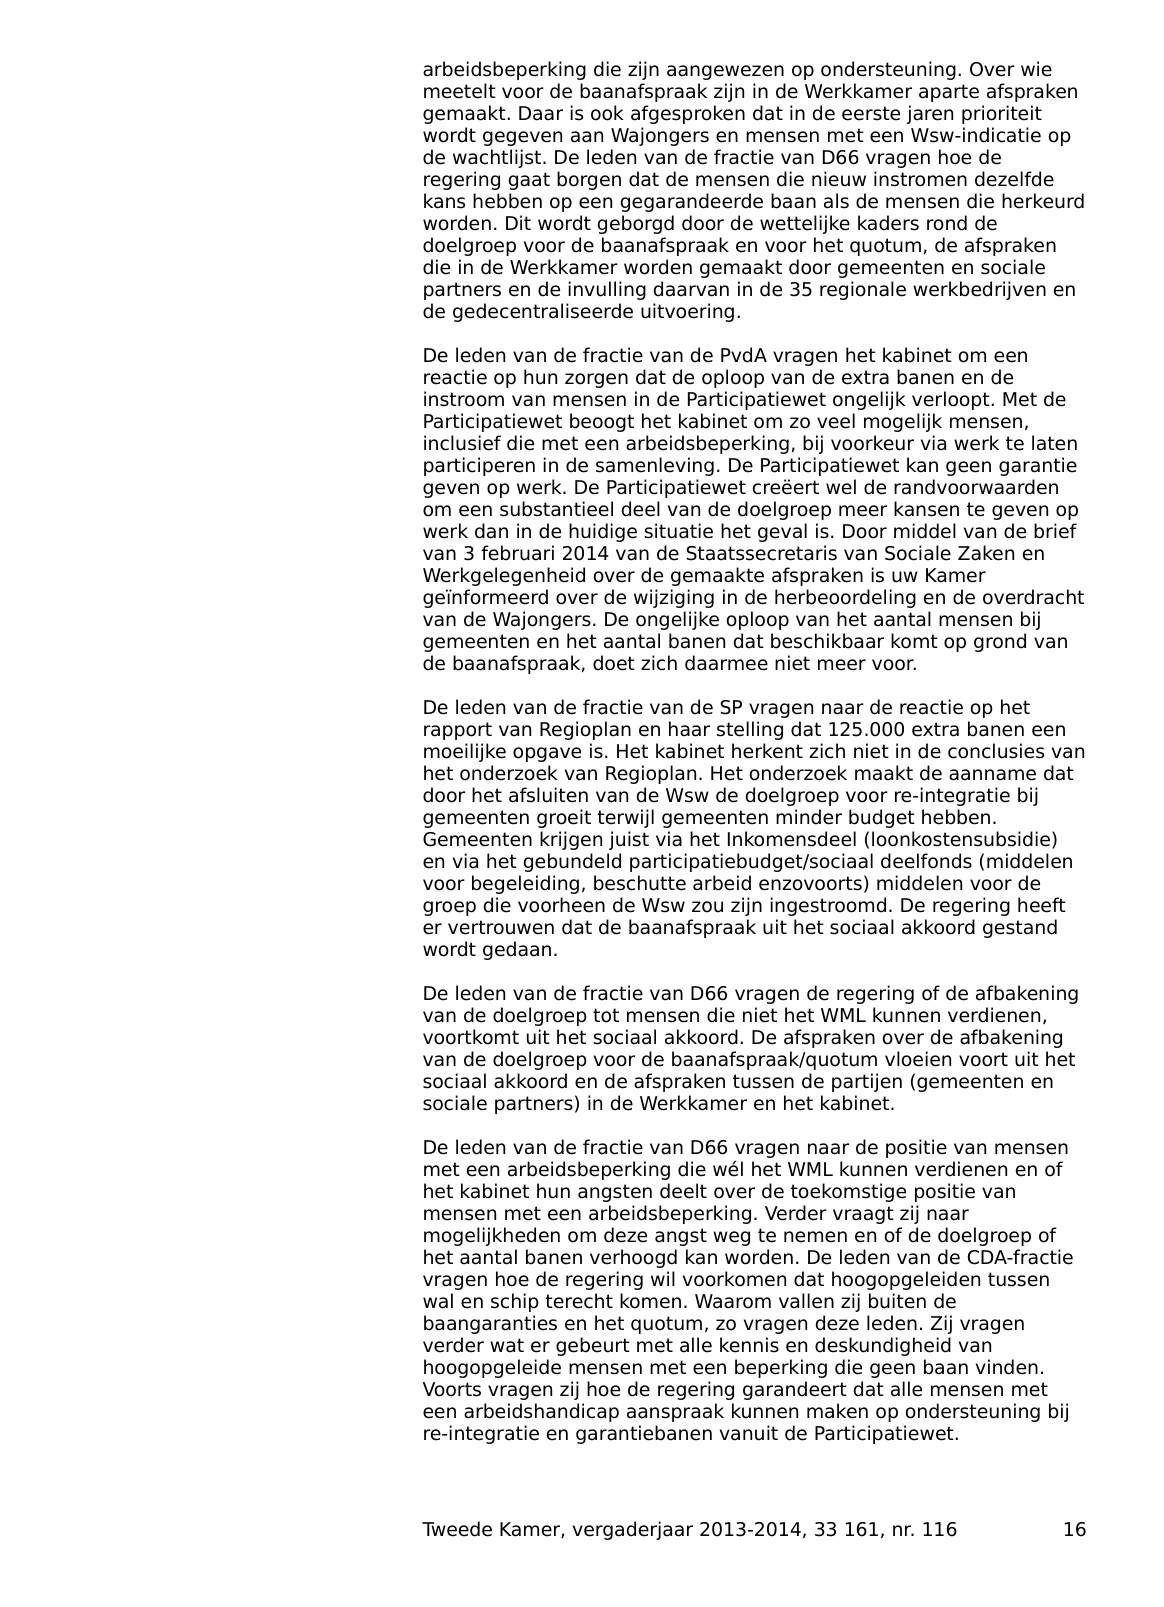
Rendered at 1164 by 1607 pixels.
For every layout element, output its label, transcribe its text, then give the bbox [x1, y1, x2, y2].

text De leden van de fractie van de SP vragen naar de reactie op het rapport van Regioplan en haar stelling dat 125.000 extra banen een moeilijke opgave is. Het kabinet herkent zich niet in de conclusies van het onderzoek van Regioplan. Het onderzoek maakt de aanname dat door het afsluiten van de Wsw de doelgroep voor re-integratie bij gemeenten groeit terwijl gemeenten minder budget hebben. Gemeenten krijgen juist via het Inkomensdeel (loonkostensubsidie) en via het gebundeld participatiebudget/sociaal deelfonds (middelen voor begeleiding, beschutte arbeid enzovoorts) middelen voor de groep die voorheen de Wsw zou zijn ingestroomd. De regering heeft er vertrouwen dat de baanafspraak uit het sociaal akkoord gestand wordt gedaan. [422, 697, 1087, 961]
text De leden van de fractie van de PvdA vragen het kabinet om een reactie op hun zorgen dat de oploop van de extra banen en de instroom van mensen in de Participatiewet ongelijk verloopt. Met de Participatiewet beoogt het kabinet om zo veel mogelijk mensen, inclusief die met een arbeidsbeperking, bij voorkeur via werk te laten participeren in de samenleving. De Participatiewet kan geen garantie geven op werk. De Participatiewet creëert wel de randvoorwaarden om een substantieel deel van de doelgroep meer kansen te geven op werk dan in de huidige situatie het geval is. Door middel van de brief van 3 februari 2014 van de Staatssecretaris van Sociale Zaken en Werkgelegenheid over de gemaakte afspraken is uw Kamer geïnformeerd over de wijziging in de herbeoordeling en de overdracht van de Wajongers. De ongelijke oploop van het aantal mensen bij gemeenten en het aantal banen dat beschikbaar komt op grond van de baanafspraak, doet zich daarmee niet meer voor. [422, 345, 1087, 675]
text De leden van de fractie van D66 vragen de regering of de afbakening van de doelgroep tot mensen die niet het WML kunnen verdienen, voortkomt uit het sociaal akkoord. De afspraken over de afbakening van de doelgroep voor de baanafspraak/quotum vloeien voort uit het sociaal akkoord en de afspraken tussen de partijen (gemeenten en sociale partners) in de Werkkamer en het kabinet. [422, 983, 1087, 1115]
text arbeidsbeperking die zijn aangewezen op ondersteuning. Over wie meetelt voor de baanafspraak zijn in de Werkkamer aparte afspraken gemaakt. Daar is ook afgesproken dat in de eerste jaren prioriteit wordt gegeven aan Wajongers en mensen met een Wsw-indicatie op de wachtlijst. De leden van de fractie van D66 vragen hoe de regering gaat borgen dat de mensen die nieuw instromen dezelfde kans hebben op een gegarandeerde baan als de mensen die herkeurd worden. Dit wordt geborgd door de wettelijke kaders rond de doelgroep voor de baanafspraak en voor het quotum, de afspraken die in de Werkkamer worden gemaakt door gemeenten en sociale partners en de invulling daarvan in de 35 regionale werkbedrijven en de gedecentraliseerde uitvoering. [422, 59, 1087, 323]
text De leden van de fractie van D66 vragen naar de positie van mensen met een arbeidsbeperking die wél het WML kunnen verdienen en of het kabinet hun angsten deelt over de toekomstige positie van mensen met een arbeidsbeperking. Verder vraagt zij naar mogelijkheden om deze angst weg te nemen en of de doelgroep of het aantal banen verhoogd kan worden. De leden van de CDA-fractie vragen hoe de regering wil voorkomen dat hoogopgeleiden tussen wal en schip terecht komen. Waarom vallen zij buiten de baangaranties en het quotum, zo vragen deze leden. Zij vragen verder wat er gebeurt met alle kennis en deskundigheid van hoogopgeleide mensen met een beperking die geen baan vinden. Voorts vragen zij hoe de regering garandeert dat alle mensen met een arbeidshandicap aanspraak kunnen maken op ondersteuning bij re-integratie en garantiebanen vanuit de Participatiewet. [422, 1137, 1087, 1444]
